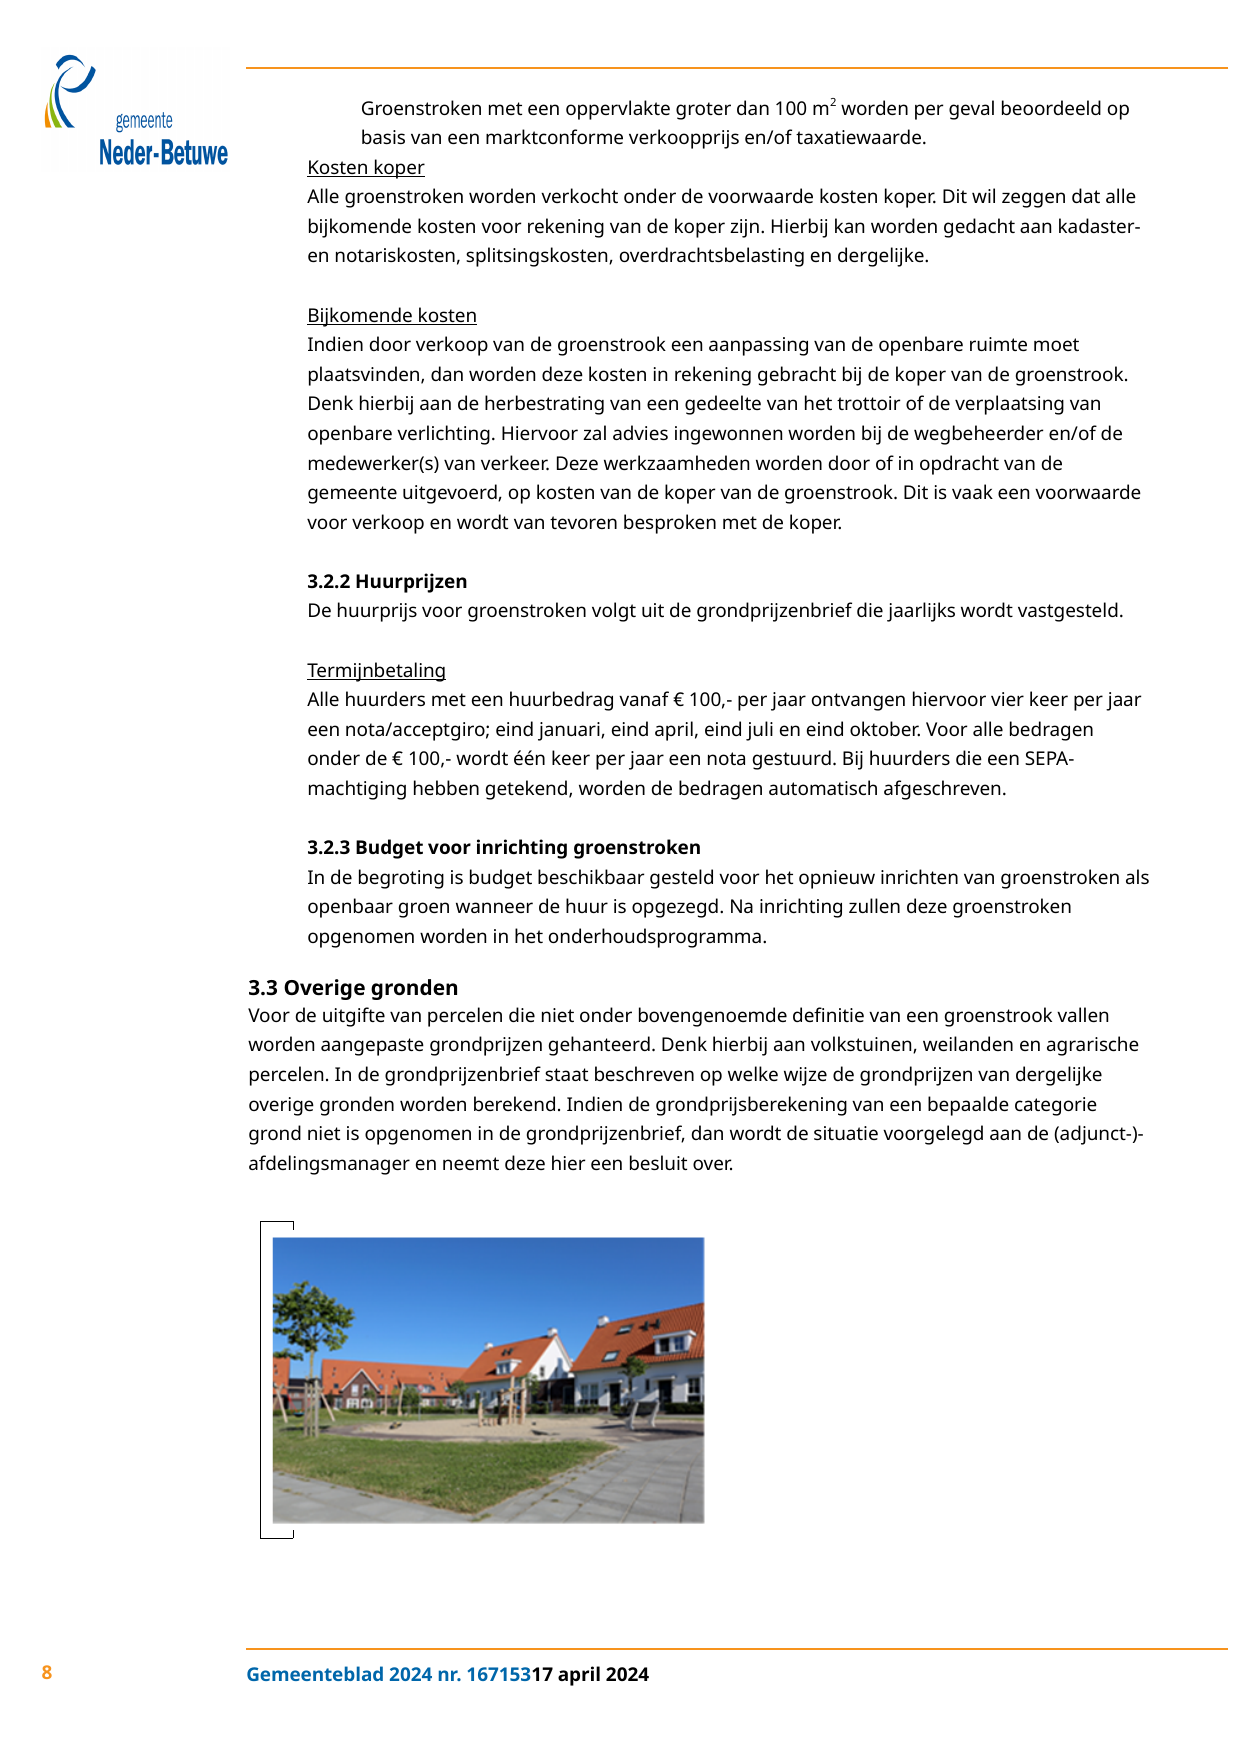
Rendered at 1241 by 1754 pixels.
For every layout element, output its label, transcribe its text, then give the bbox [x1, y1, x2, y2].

list Kosten koper [248, 154, 1152, 180]
list In de begroting is budget beschikbaar gesteld voor het opnieuw inrichten van groenstroken als openbaar groen wanneer de huur is opgezegd. Na inrichting zullen deze groenstroken opgenomen worden in het onderhoudsprogramma. [248, 864, 1152, 949]
list Indien door verkoop van de groenstrook een aanpassing van de openbare ruimte moet plaatsvinden, dan worden deze kosten in rekening gebracht bij de koper van de groenstrook. Denk hierbij aan de herbestrating van een gedeelte van het trottoir of de verplaatsing van openbare verlichting. Hiervoor zal advies ingewonnen worden bij de wegbeheerder en/of de medewerker(s) van verkeer. Deze werkzaamheden worden door of in opdracht van de gemeente uitgevoerd, op kosten van de koper van de groenstrook. Dit is vaak een voorwaarde voor verkoop en wordt van tevoren besproken met de koper. [248, 331, 1152, 535]
list Termijnbetaling [248, 657, 1152, 683]
list 3.2.2 Huurprijzen [248, 568, 1152, 594]
list De huurprijs voor groenstroken volgt uit de grondprijzenbrief die jaarlijks wordt vastgesteld. [248, 598, 1152, 623]
list Bijkomende kosten [248, 302, 1152, 328]
list 3.2.3 Budget voor inrichting groenstroken [248, 834, 1152, 860]
text Voor de uitgifte van percelen die niet onder bovengenoemde definitie van een groenstrook vallen worden aangepaste grondprijzen gehanteerd. Denk hierbij aan volkstuinen, weilanden en agrarische percelen. In de grondprijzenbrief staat beschreven op welke wijze de grondprijzen van dergelijke overige gronden worden berekend. Indien de grondprijsberekening van een bepaalde categorie grond niet is opgenomen in de grondprijzenbrief, dan wordt de situatie voorgelegd aan de (adjunct-)- afdelingsmanager en neemt deze hier een besluit over. [248, 1002, 1152, 1176]
text 3.3 Overige gronden [248, 973, 1152, 1002]
picture [41, 47, 231, 172]
list Alle groenstroken worden verkocht onder de voorwaarde kosten koper. Dit wil zeggen dat alle bijkomende kosten voor rekening van de koper zijn. Hierbij kan worden gedacht aan kadaster- en notariskosten, splitsingskosten, overdrachtsbelasting en dergelijke. [248, 183, 1152, 268]
picture [268, 1230, 712, 1530]
list Alle huurders met een huurbedrag vanaf € 100,- per jaar ontvangen hiervoor vier keer per jaar een nota/acceptgiro; eind januari, eind april, eind juli en eind oktober. Voor alle bedragen onder de € 100,- wordt één keer per jaar een nota gestuurd. Bij huurders die een SEPA-machtiging hebben getekend, worden de bedragen automatisch afgeschreven. [248, 686, 1152, 801]
list Groenstroken met een oppervlakte groter dan 100 m2 worden per geval beoordeeld op basis van een marktconforme verkoopprijs en/of taxatiewaarde. [323, 95, 1152, 150]
